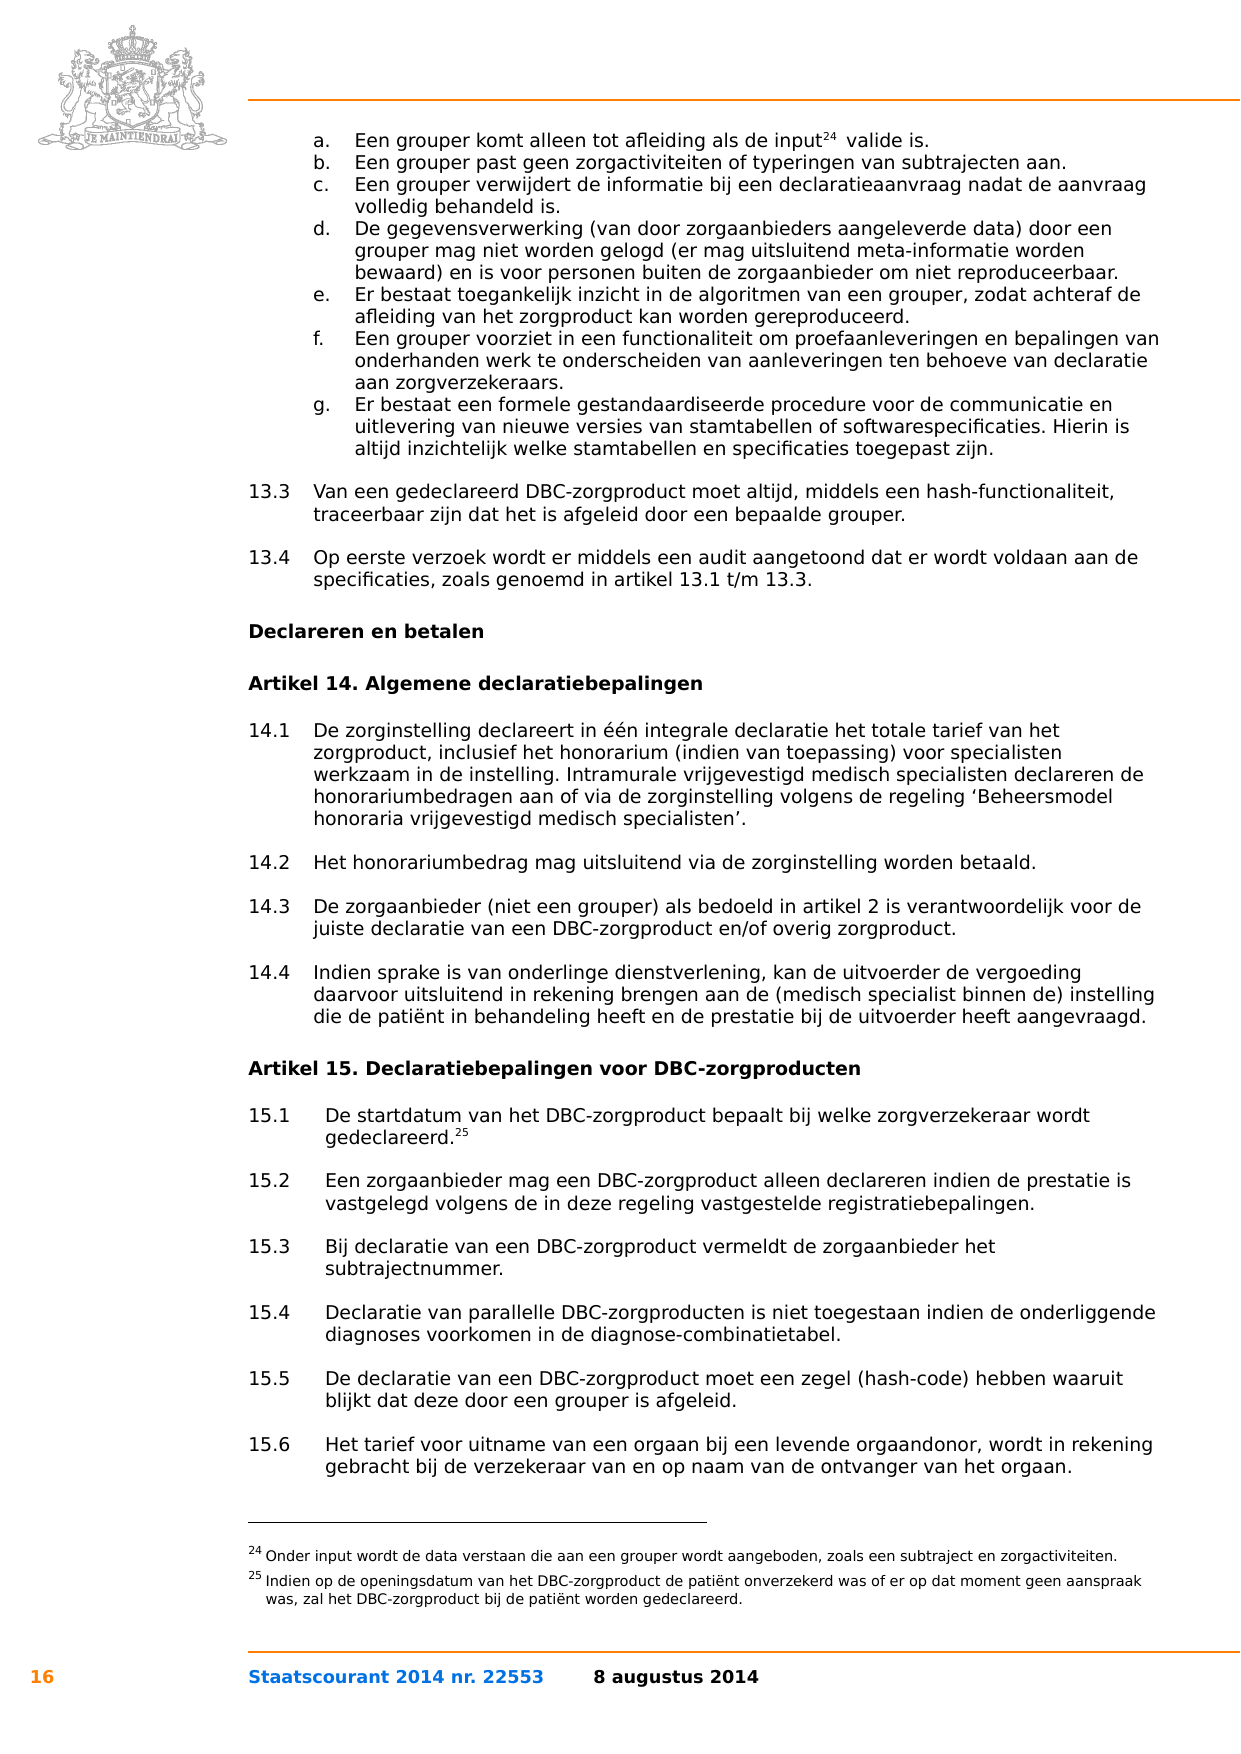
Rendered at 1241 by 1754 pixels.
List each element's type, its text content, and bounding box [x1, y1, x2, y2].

subtitle Declareren en betalen [248, 621, 1163, 643]
text 15.6 Het tarief voor uitname van een orgaan bij een levende orgaandonor, wordt in rekening gebracht bij de verzekeraar van en op naam van de ontvanger van het orgaan. [248, 1434, 1163, 1478]
text f. Een grouper voorziet in een functionaliteit om proefaanleveringen en bepalingen van onderhanden werk te onderscheiden van aanleveringen ten behoeve van declaratie aan zorgverzekeraars. [313, 328, 1163, 394]
text d. De gegevensverwerking (van door zorgaanbieders aangeleverde data) door een grouper mag niet worden gelogd (er mag uitsluitend meta-informatie worden bewaard) en is voor personen buiten de zorgaanbieder om niet reproduceerbaar. [313, 218, 1163, 284]
text 14.3 De zorgaanbieder (niet een grouper) als bedoeld in artikel 2 is verantwoordelijk voor de juiste declaratie van een DBC-zorgproduct en/of overig zorgproduct. [248, 896, 1163, 940]
text 15.4 Declaratie van parallelle DBC-zorgproducten is niet toegestaan indien de onderliggende diagnoses voorkomen in de diagnose-combinatietabel. [248, 1302, 1163, 1346]
subtitle Artikel 15. Declaratiebepalingen voor DBC-zorgproducten [248, 1058, 1163, 1079]
subtitle Artikel 14. Algemene declaratiebepalingen [248, 673, 1163, 695]
text 14.1 De zorginstelling declareert in één integrale declaratie het totale tarief van het zorgproduct, inclusief het honorarium (indien van toepassing) voor specialisten werkzaam in de instelling. Intramurale vrijgevestigd medisch specialisten declareren de honorariumbedragen aan of via de zorginstelling volgens de regeling ‘Beheersmodel honoraria vrijgevestigd medisch specialisten’. [248, 720, 1163, 830]
text Onder input wordt de data verstaan die aan een grouper wordt aangeboden, zoals een subtraject en zorgactiviteiten. [248, 1544, 1163, 1566]
text 15.3 Bij declaratie van een DBC-zorgproduct vermeldt de zorgaanbieder het subtrajectnummer. [248, 1236, 1163, 1280]
text 15.2 Een zorgaanbieder mag een DBC-zorgproduct alleen declareren indien de prestatie is vastgelegd volgens de in deze regeling vastgestelde registratiebepalingen. [248, 1170, 1163, 1214]
text 14.4 Indien sprake is van onderlinge dienstverlening, kan de uitvoerder de vergoeding daarvoor uitsluitend in rekening brengen aan de (medisch specialist binnen de) instelling die de patiënt in behandeling heeft en de prestatie bij de uitvoerder heeft aangevraagd. [248, 962, 1163, 1028]
text c. Een grouper verwijdert de informatie bij een declaratieaanvraag nadat de aanvraag volledig behandeld is. [313, 174, 1163, 218]
text 14.2 Het honorariumbedrag mag uitsluitend via de zorginstelling worden betaald. [248, 852, 1163, 874]
text 15.1 De startdatum van het DBC-zorgproduct bepaalt bij welke zorgverzekeraar wordt gedeclareerd. [248, 1104, 1163, 1148]
text g. Er bestaat een formele gestandaardiseerde procedure voor de communicatie en uitlevering van nieuwe versies van stamtabellen of softwarespecificaties. Hierin is altijd inzichtelijk welke stamtabellen en specificaties toegepast zijn. [313, 394, 1163, 459]
picture [38, 25, 227, 150]
text a. Een grouper komt alleen tot afleiding als de input valide is. [313, 130, 1163, 152]
text 13.3 Van een gedeclareerd DBC-zorgproduct moet altijd, middels een hash-functionaliteit, traceerbaar zijn dat het is afgeleid door een bepaalde grouper. [248, 481, 1163, 525]
text 13.4 Op eerste verzoek wordt er middels een audit aangetoond dat er wordt voldaan aan de specificaties, zoals genoemd in artikel 13.1 t/m 13.3. [248, 547, 1163, 591]
text b. Een grouper past geen zorgactiviteiten of typeringen van subtrajecten aan. [313, 152, 1163, 174]
text Indien op de openingsdatum van het DBC-zorgproduct de patiënt onverzekerd was of er op dat moment geen aanspraak was, zal het DBC-zorgproduct bij de patiënt worden gedeclareerd. [248, 1569, 1163, 1608]
text e. Er bestaat toegankelijk inzicht in de algoritmen van een grouper, zodat achteraf de afleiding van het zorgproduct kan worden gereproduceerd. [313, 284, 1163, 328]
text 15.5 De declaratie van een DBC-zorgproduct moet een zegel (hash-code) hebben waaruit blijkt dat deze door een grouper is afgeleid. [248, 1368, 1163, 1412]
